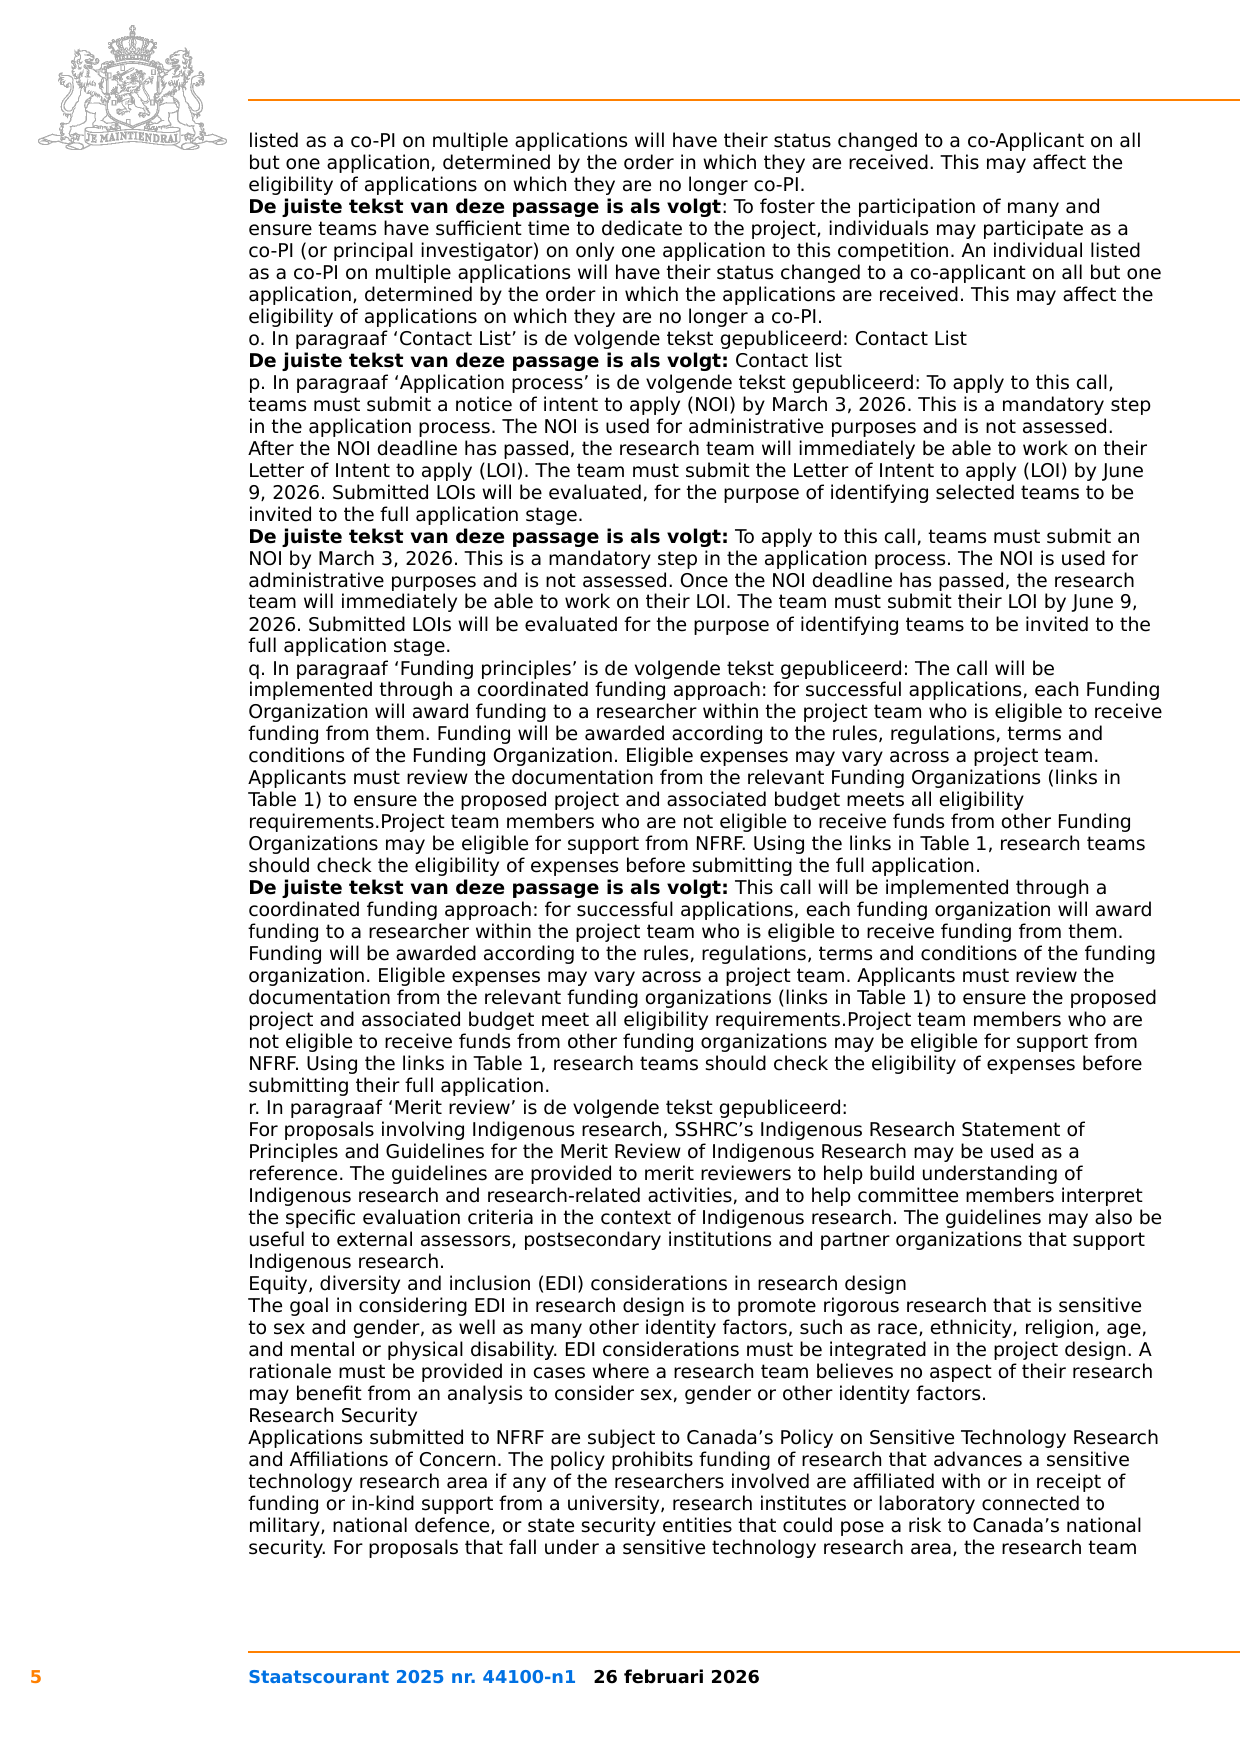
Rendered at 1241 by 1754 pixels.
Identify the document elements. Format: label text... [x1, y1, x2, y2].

text De juiste tekst van deze passage is als volgt: This call will be implemented through a coordinated funding approach: for successful applications, each funding organization will award funding to a researcher within the project team who is eligible to receive funding from them. Funding will be awarded according to the rules, regulations, terms and conditions of the funding organization. Eligible expenses may vary across a project team. Applicants must review the documentation from the relevant funding organizations (links in Table 1) to ensure the proposed project and associated budget meet all eligibility requirements.Project team members who are not eligible to receive funds from other funding organizations may be eligible for support from NFRF. Using the links in Table 1, research teams should check the eligibility of expenses before submitting their full application. [248, 877, 1163, 1097]
text Equity, diversity and inclusion (EDI) considerations in research design [248, 1273, 1163, 1295]
text De juiste tekst van deze passage is als volgt: To foster the participation of many and ensure teams have sufficient time to dedicate to the project, individuals may participate as a co-PI (or principal investigator) on only one application to this competition. An individual listed as a co-PI on multiple applications will have their status changed to a co-applicant on all but one application, determined by the order in which the applications are received. This may affect the eligibility of applications on which they are no longer a co-PI. [248, 196, 1163, 328]
picture [38, 25, 227, 150]
text q. In paragraaf ‘Funding principles’ is de volgende tekst gepubliceerd: The call will be implemented through a coordinated funding approach: for successful applications, each Funding Organization will award funding to a researcher within the project team who is eligible to receive funding from them. Funding will be awarded according to the rules, regulations, terms and conditions of the Funding Organization. Eligible expenses may vary across a project team. Applicants must review the documentation from the relevant Funding Organizations (links in Table 1) to ensure the proposed project and associated budget meets all eligibility requirements.Project team members who are not eligible to receive funds from other Funding Organizations may be eligible for support from NFRF. Using the links in Table 1, research teams should check the eligibility of expenses before submitting the full application. [248, 657, 1163, 877]
text For proposals involving Indigenous research, SSHRC’s Indigenous Research Statement of Principles and Guidelines for the Merit Review of Indigenous Research may be used as a reference. The guidelines are provided to merit reviewers to help build understanding of Indigenous research and research-related activities, and to help committee members interpret the specific evaluation criteria in the context of Indigenous research. The guidelines may also be useful to external assessors, postsecondary institutions and partner organizations that support Indigenous research. [248, 1119, 1163, 1273]
text The goal in considering EDI in research design is to promote rigorous research that is sensitive to sex and gender, as well as many other identity factors, such as race, ethnicity, religion, age, and mental or physical disability. EDI considerations must be integrated in the project design. A rationale must be provided in cases where a research team believes no aspect of their research may benefit from an analysis to consider sex, gender or other identity factors. [248, 1295, 1163, 1405]
text De juiste tekst van deze passage is als volgt: Contact list [248, 350, 1163, 372]
text Research Security [248, 1405, 1163, 1427]
text p. In paragraaf ‘Application process’ is de volgende tekst gepubliceerd: To apply to this call, teams must submit a notice of intent to apply (NOI) by March 3, 2026. This is a mandatory step in the application process. The NOI is used for administrative purposes and is not assessed. After the NOI deadline has passed, the research team will immediately be able to work on their Letter of Intent to apply (LOI). The team must submit the Letter of Intent to apply (LOI) by June 9, 2026. Submitted LOIs will be evaluated, for the purpose of identifying selected teams to be invited to the full application stage. [248, 372, 1163, 526]
text o. In paragraaf ‘Contact List’ is de volgende tekst gepubliceerd: Contact List [248, 328, 1163, 350]
text De juiste tekst van deze passage is als volgt: To apply to this call, teams must submit an NOI by March 3, 2026. This is a mandatory step in the application process. The NOI is used for administrative purposes and is not assessed. Once the NOI deadline has passed, the research team will immediately be able to work on their LOI. The team must submit their LOI by June 9, 2026. Submitted LOIs will be evaluated for the purpose of identifying teams to be invited to the full application stage. [248, 526, 1163, 657]
text listed as a co-PI on multiple applications will have their status changed to a co-Applicant on all but one application, determined by the order in which they are received. This may affect the eligibility of applications on which they are no longer co-PI. [248, 130, 1163, 196]
text r. In paragraaf ‘Merit review’ is de volgende tekst gepubliceerd: [248, 1097, 1163, 1119]
text Applications submitted to NFRF are subject to Canada’s Policy on Sensitive Technology Research and Affiliations of Concern. The policy prohibits funding of research that advances a sensitive technology research area if any of the researchers involved are affiliated with or in receipt of funding or in-kind support from a university, research institutes or laboratory connected to military, national defence, or state security entities that could pose a risk to Canada’s national security. For proposals that fall under a sensitive technology research area, the research team [248, 1427, 1163, 1558]
